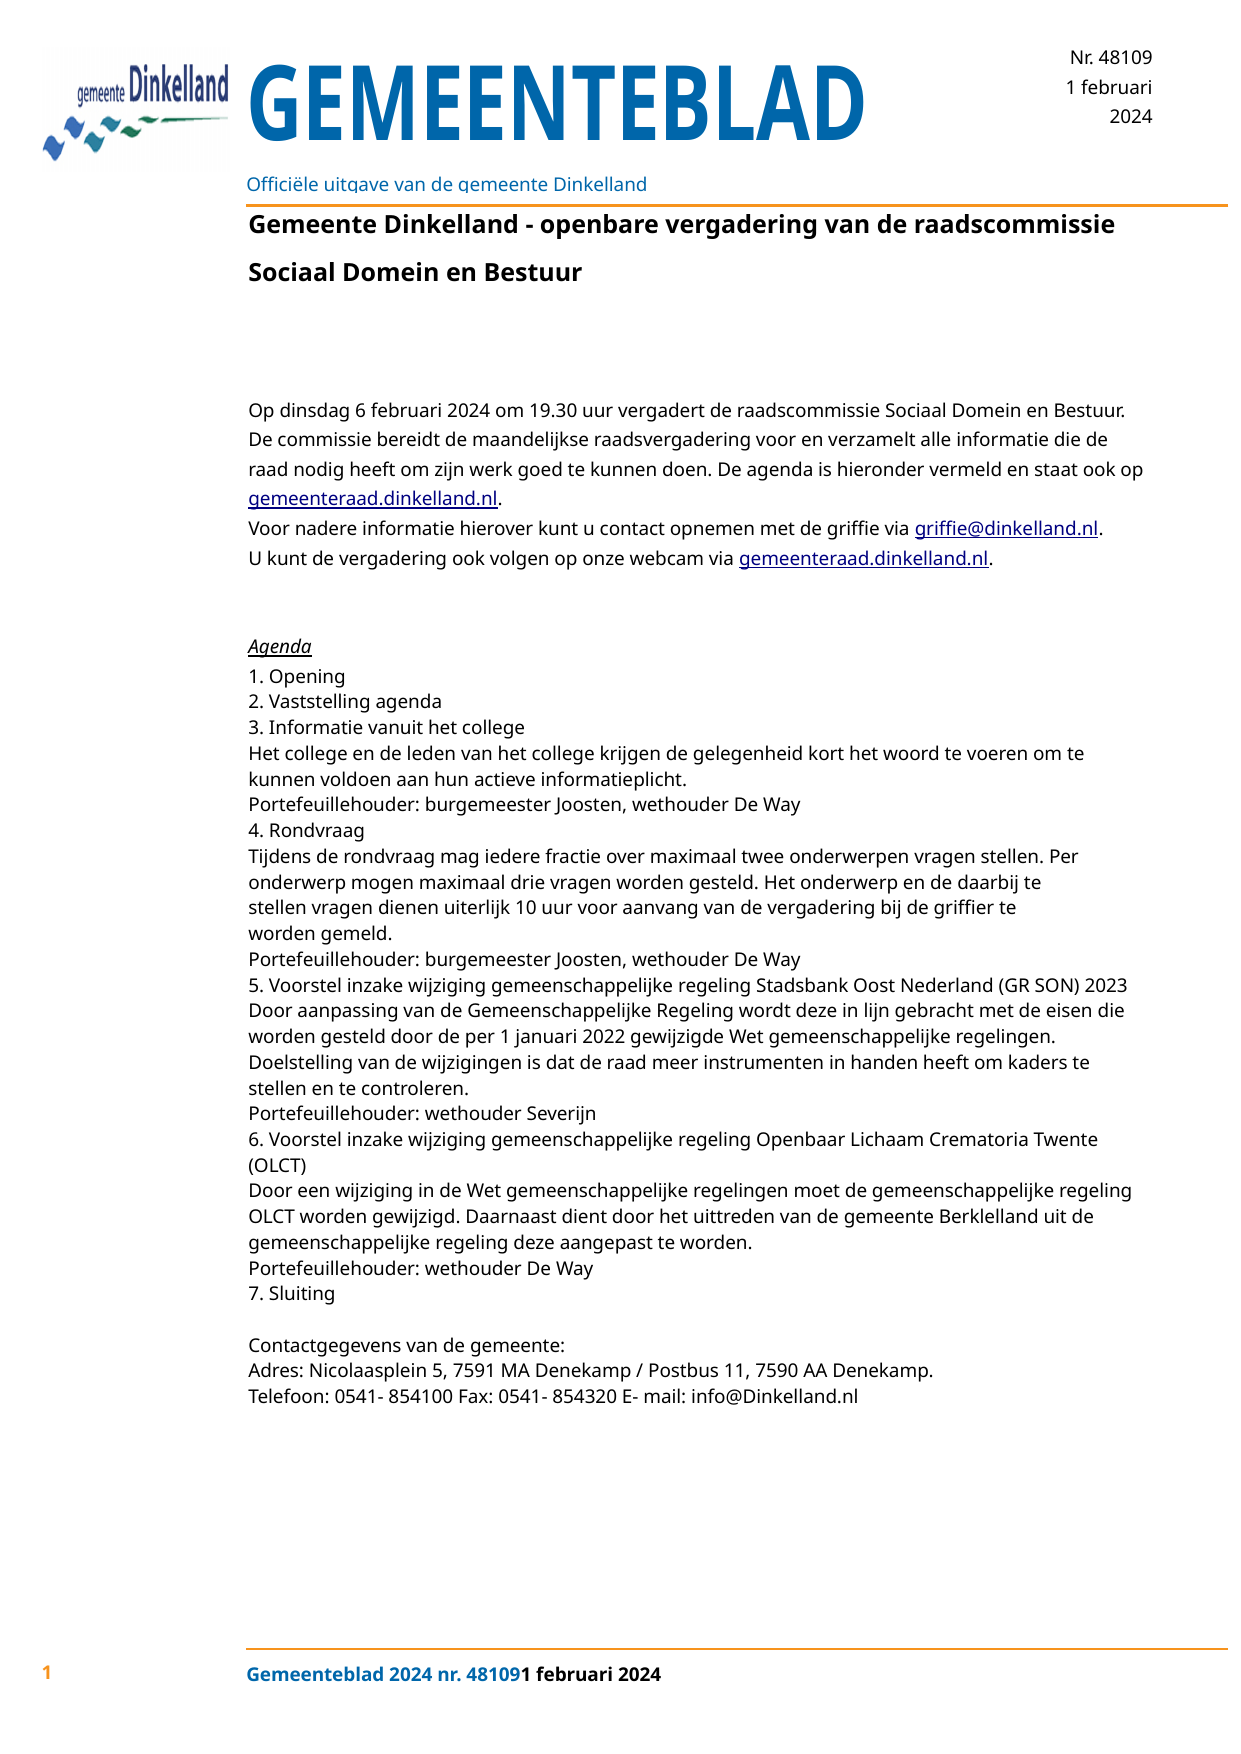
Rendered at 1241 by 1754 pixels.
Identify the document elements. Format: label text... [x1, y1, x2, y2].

text 7. Sluiting [248, 1281, 1152, 1306]
text stellen vragen dienen uiterlijk 10 uur voor aanvang van de vergadering bij de griffier te [248, 894, 1152, 920]
text 4. Rondvraag [248, 817, 1152, 843]
text 5. Voorstel inzake wijziging gemeenschappelijke regeling Stadsbank Oost Nederland (GR SON) 2023 [248, 972, 1152, 997]
text 1. Opening [248, 663, 1152, 689]
text worden gemeld. [248, 920, 1152, 946]
text Het college en de leden van het college krijgen de gelegenheid kort het woord te voeren om te kunnen voldoen aan hun actieve informatieplicht. [248, 740, 1152, 792]
text Adres: Nicolaasplein 5, 7591 MA Denekamp / Postbus 11, 7590 AA Denekamp. [248, 1358, 1152, 1383]
text Portefeuillehouder: burgemeester Joosten, wethouder De Way [248, 946, 1152, 972]
text 6. Voorstel inzake wijziging gemeenschappelijke regeling Openbaar Lichaam Crematoria Twente (OLCT) [248, 1126, 1152, 1178]
text 3. Informatie vanuit het college [248, 714, 1152, 740]
text Door aanpassing van de Gemeenschappelijke Regeling wordt deze in lijn gebracht met de eisen die worden gesteld door de per 1 januari 2022 gewijzigde Wet gemeenschappelijke regelingen. Doelstelling van de wijzigingen is dat de raad meer instrumenten in handen heeft om kaders te stellen en te controleren. [248, 997, 1152, 1100]
text Contactgegevens van de gemeente: [248, 1332, 1152, 1358]
text Voor nadere informatie hierover kunt u contact opnemen met de griffie via griffie@dinkelland.nl. [248, 515, 1152, 541]
text onderwerp mogen maximaal drie vragen worden gesteld. Het onderwerp en de daarbij te [248, 869, 1152, 894]
picture [41, 47, 231, 172]
text 2. Vaststelling agenda [248, 689, 1152, 714]
text Tijdens de rondvraag mag iedere fractie over maximaal twee onderwerpen vragen stellen. Per [248, 843, 1152, 869]
text Portefeuillehouder: burgemeester Joosten, wethouder De Way [248, 792, 1152, 817]
text De commissie bereidt de maandelijkse raadsvergadering voor en verzamelt alle informatie die de raad nodig heeft om zijn werk goed te kunnen doen. De agenda is hieronder vermeld en staat ook op gemeenteraad.dinkelland.nl. [248, 426, 1152, 511]
text Agenda [248, 633, 1152, 659]
text U kunt de vergadering ook volgen op onze webcam via gemeenteraad.dinkelland.nl. [248, 545, 1152, 570]
text Portefeuillehouder: wethouder De Way [248, 1255, 1152, 1281]
text Telefoon: 0541- 854100 Fax: 0541- 854320 E- mail: info@Dinkelland.nl [248, 1383, 1152, 1409]
text Op dinsdag 6 februari 2024 om 19.30 uur vergadert de raadscommissie Sociaal Domein en Bestuur. [248, 397, 1152, 422]
text Door een wijziging in de Wet gemeenschappelijke regelingen moet de gemeenschappelijke regeling OLCT worden gewijzigd. Daarnaast dient door het uittreden van de gemeente Berklelland uit de gemeenschappelijke regeling deze aangepast te worden. [248, 1178, 1152, 1255]
text Gemeente Dinkelland - openbare vergadering van de raadscommissie Sociaal Domein en Bestuur [248, 207, 1152, 288]
text Portefeuillehouder: wethouder Severijn [248, 1100, 1152, 1126]
